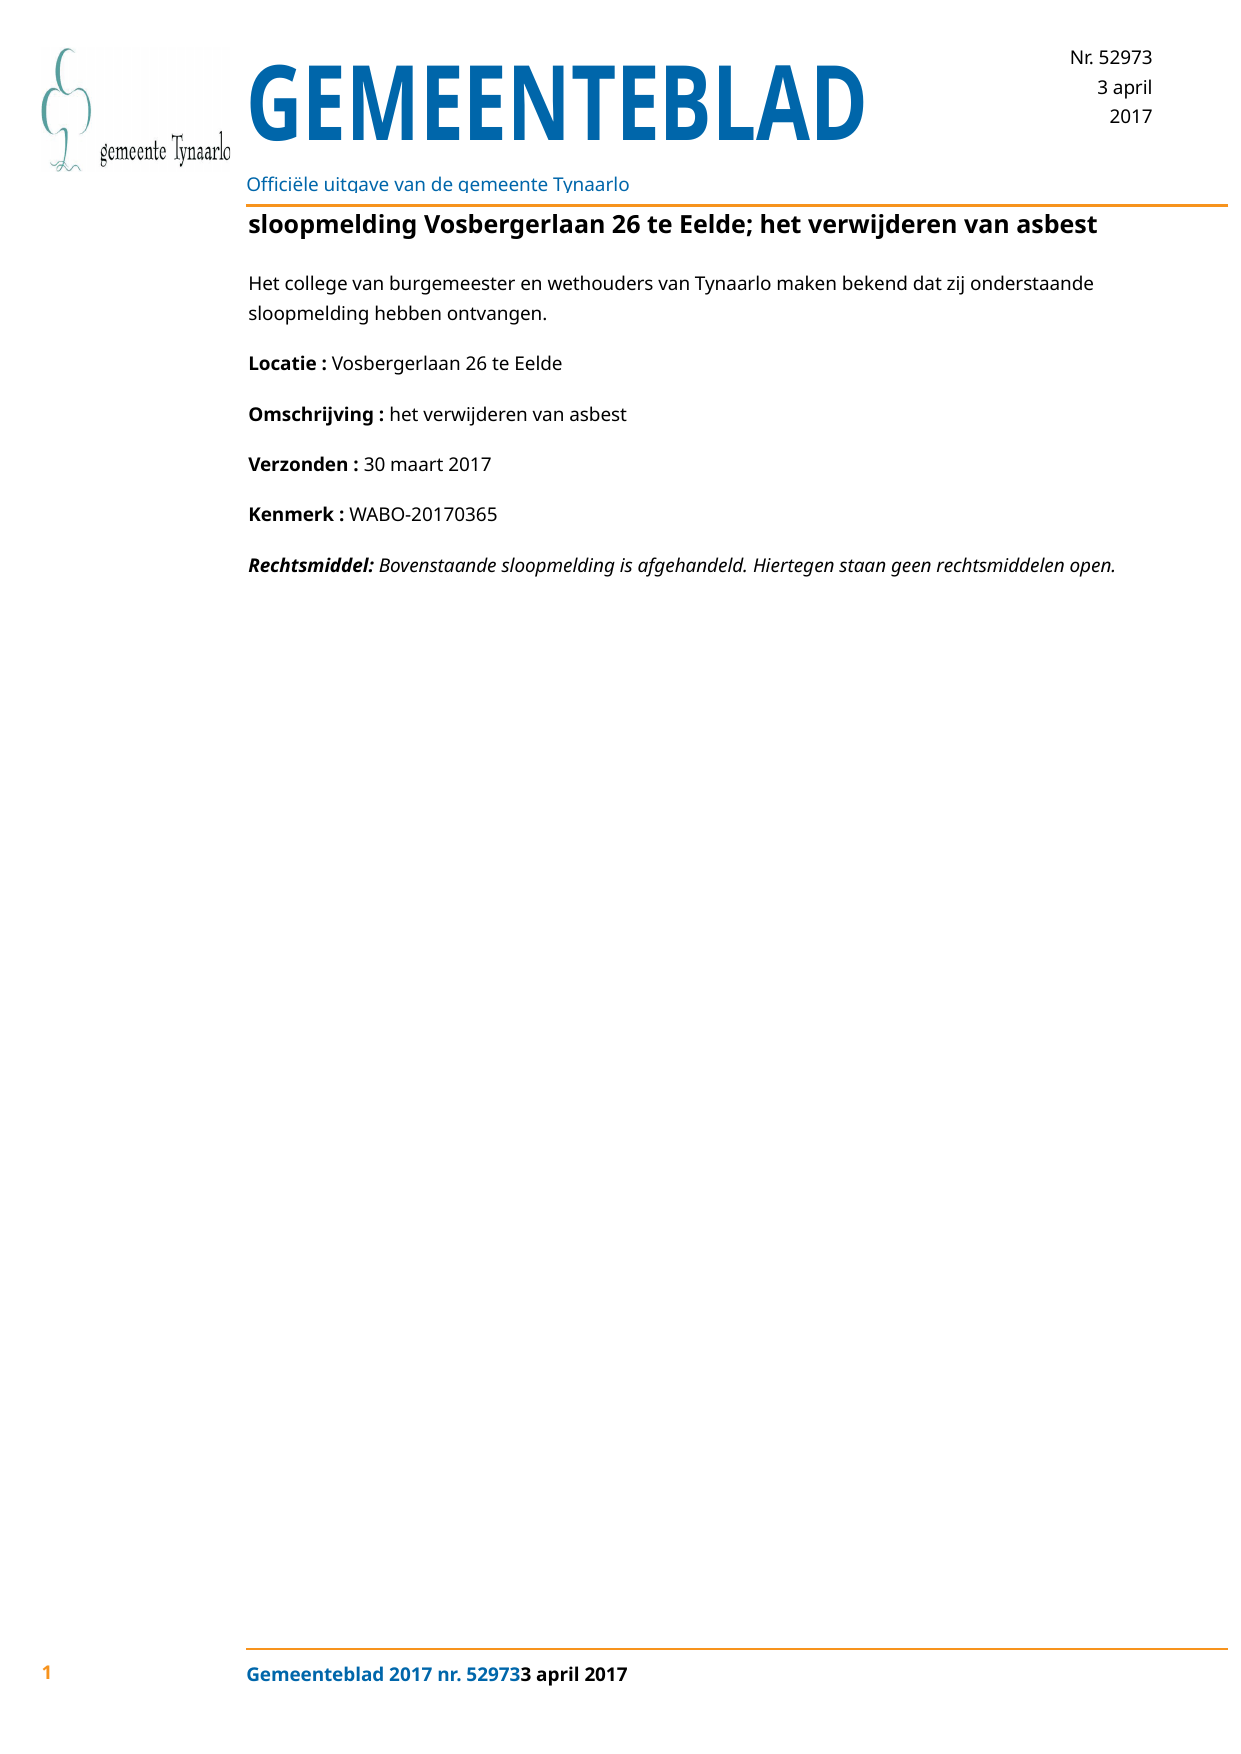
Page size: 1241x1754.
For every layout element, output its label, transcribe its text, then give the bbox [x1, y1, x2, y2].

text Het college van burgemeester en wethouders van Tynaarlo maken bekend dat zij onderstaande sloopmelding hebben ontvangen. [248, 270, 1152, 326]
picture [41, 47, 231, 172]
text Verzonden : 30 maart 2017 [248, 451, 1152, 477]
text Kenmerk : WABO-20170365 [248, 502, 1152, 527]
text Omschrijving : het verwijderen van asbest [248, 401, 1152, 426]
text sloopmelding Vosbergerlaan 26 te Eelde; het verwijderen van asbest [248, 207, 1152, 241]
text Rechtsmiddel: Bovenstaande sloopmelding is afgehandeld. Hiertegen staan geen rechtsmiddelen open. [248, 552, 1152, 578]
text Locatie : Vosbergerlaan 26 te Eelde [248, 350, 1152, 376]
